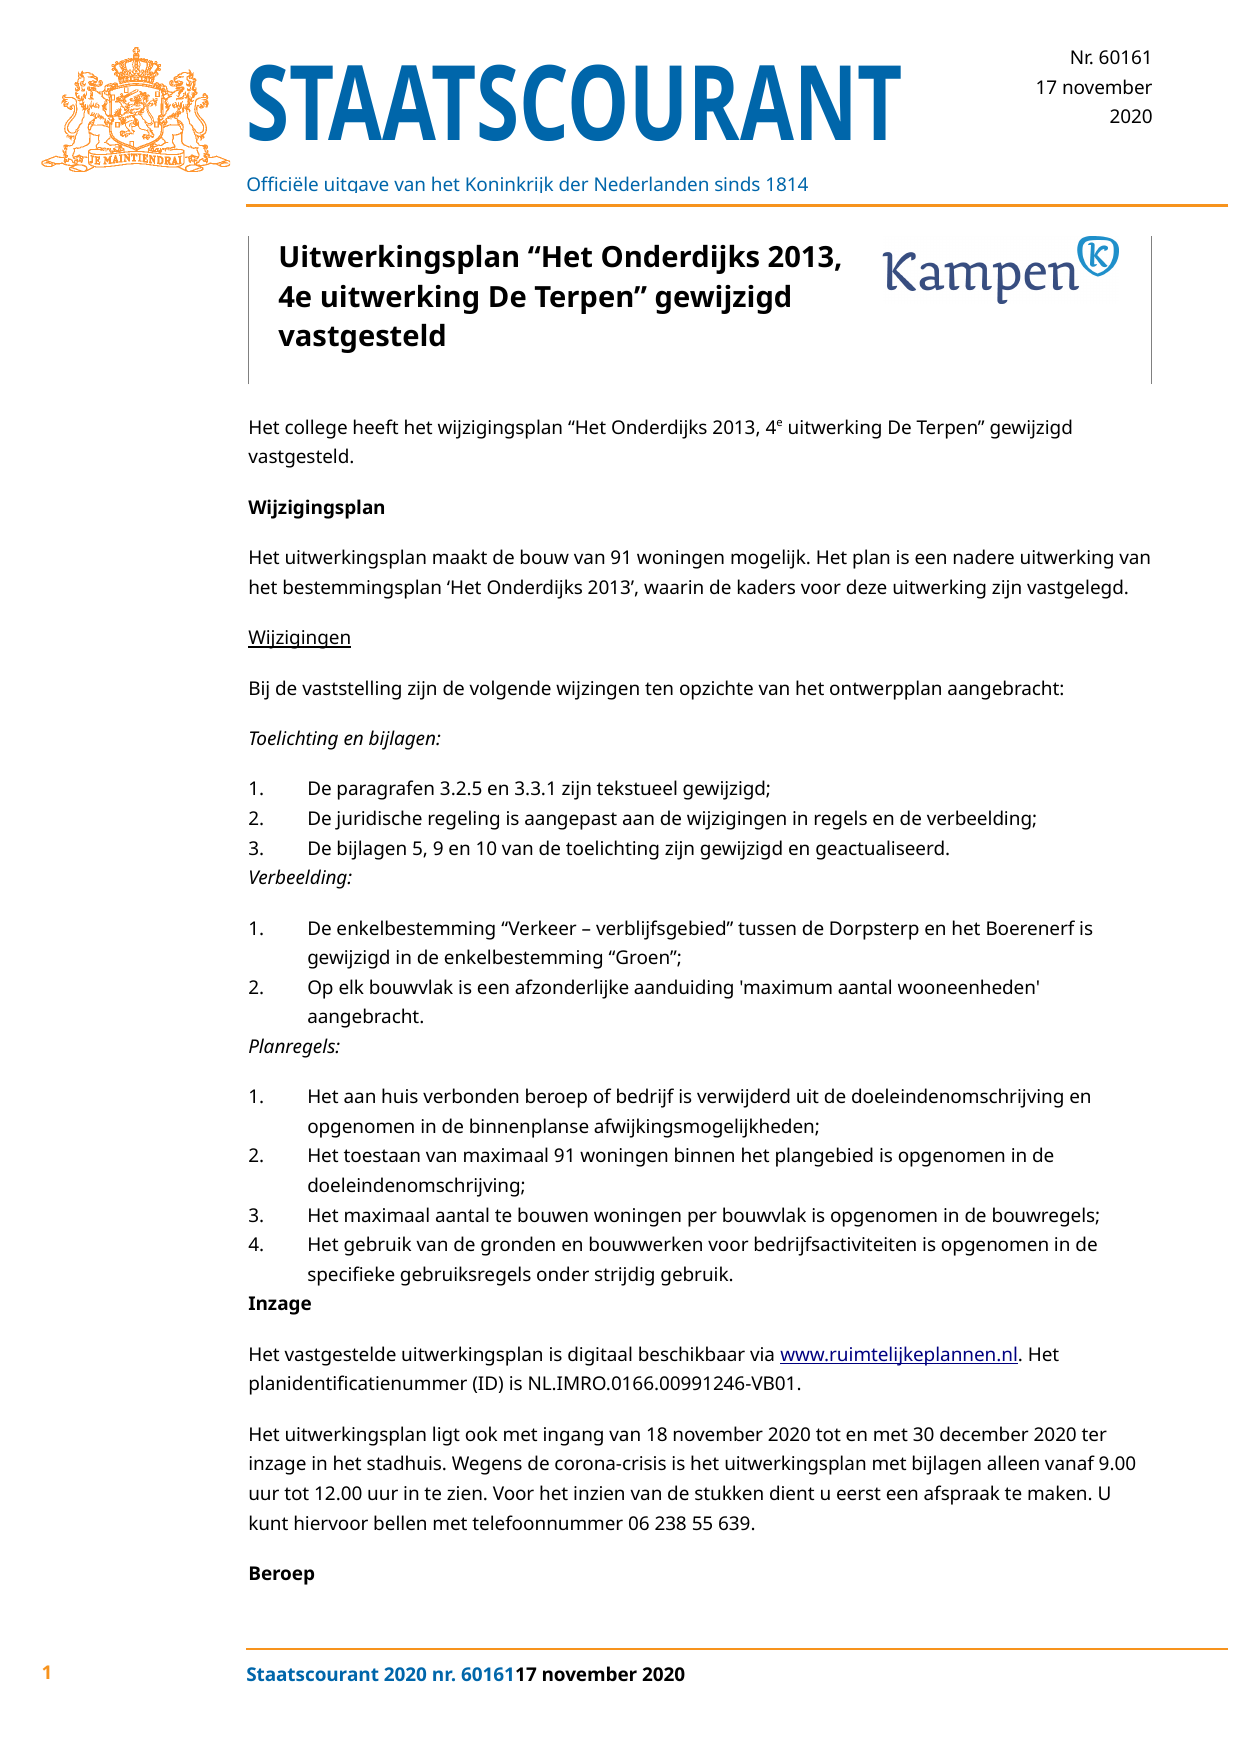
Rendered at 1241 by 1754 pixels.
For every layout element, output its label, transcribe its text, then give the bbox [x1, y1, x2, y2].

table_header [850, 236, 882, 303]
text Inzage [248, 1291, 1152, 1316]
table_header Uitwerkingsplan “Het Onderdijks 2013, 4e uitwerking De Terpen” gewijzigd vastgesteld [249, 236, 850, 384]
text Verbeelding: [248, 864, 1152, 890]
text Wijzigingen [248, 624, 1152, 650]
table_header [850, 304, 1151, 384]
text Toelichting en bijlagen: [248, 725, 1152, 751]
text Het college heeft het wijzigingsplan “Het Onderdijks 2013, 4e uitwerking De Terpen” gewijzigd vastgesteld. [248, 414, 1152, 469]
text Beroep [248, 1560, 1152, 1586]
picture [41, 47, 231, 172]
list Het toestaan van maximaal 91 woningen binnen het plangebied is opgenomen in de doeleindenomschrijving; [248, 1143, 1152, 1198]
text Het uitwerkingsplan maakt de bouw van 91 woningen mogelijk. Het plan is een nadere uitwerking van het bestemmingsplan ‘Het Onderdijks 2013’, waarin de kaders voor deze uitwerking zijn vastgelegd. [248, 544, 1152, 600]
list De bijlagen 5, 9 en 10 van de toelichting zijn gewijzigd en geactualiseerd. [248, 835, 1152, 861]
list De paragrafen 3.2.5 en 3.3.1 zijn tekstueel gewijzigd; [248, 776, 1152, 801]
text Wijzigingsplan [248, 494, 1152, 520]
list De juridische regeling is aangepast aan de wijzigingen in regels en de verbeelding; [248, 805, 1152, 831]
text Bij de vaststelling zijn de volgende wijzingen ten opzichte van het ontwerpplan aangebracht: [248, 675, 1152, 701]
text Planregels: [248, 1033, 1152, 1059]
picture [882, 236, 1119, 304]
text Het vastgestelde uitwerkingsplan is digitaal beschikbaar via www.ruimtelijkeplannen.nl. Het planidentificatienummer (ID) is NL.IMRO.0166.00991246-VB01. [248, 1341, 1152, 1396]
table_header [1119, 236, 1151, 303]
list Op elk bouwvlak is een afzonderlijke aanduiding 'maximum aantal wooneenheden' aangebracht. [248, 974, 1152, 1029]
text Het uitwerkingsplan ligt ook met ingang van 18 november 2020 tot en met 30 december 2020 ter inzage in het stadhuis. Wegens de corona-crisis is het uitwerkingsplan met bijlagen alleen vanaf 9.00 uur tot 12.00 uur in te zien. Voor het inzien van de stukken dient u eerst een afspraak te maken. U kunt hiervoor bellen met telefoonnummer 06 238 55 639. [248, 1421, 1152, 1536]
list Het maximaal aantal te bouwen woningen per bouwvlak is opgenomen in de bouwregels; [248, 1202, 1152, 1228]
list De enkelbestemming “Verkeer – verblijfsgebied” tussen de Dorpsterp en het Boerenerf is gewijzigd in de enkelbestemming “Groen”; [248, 915, 1152, 970]
list Het aan huis verbonden beroep of bedrijf is verwijderd uit de doeleindenomschrijving en opgenomen in de binnenplanse afwijkingsmogelijkheden; [248, 1083, 1152, 1139]
list Het gebruik van de gronden en bouwwerken voor bedrijfsactiviteiten is opgenomen in de specifieke gebruiksregels onder strijdig gebruik. [248, 1231, 1152, 1287]
